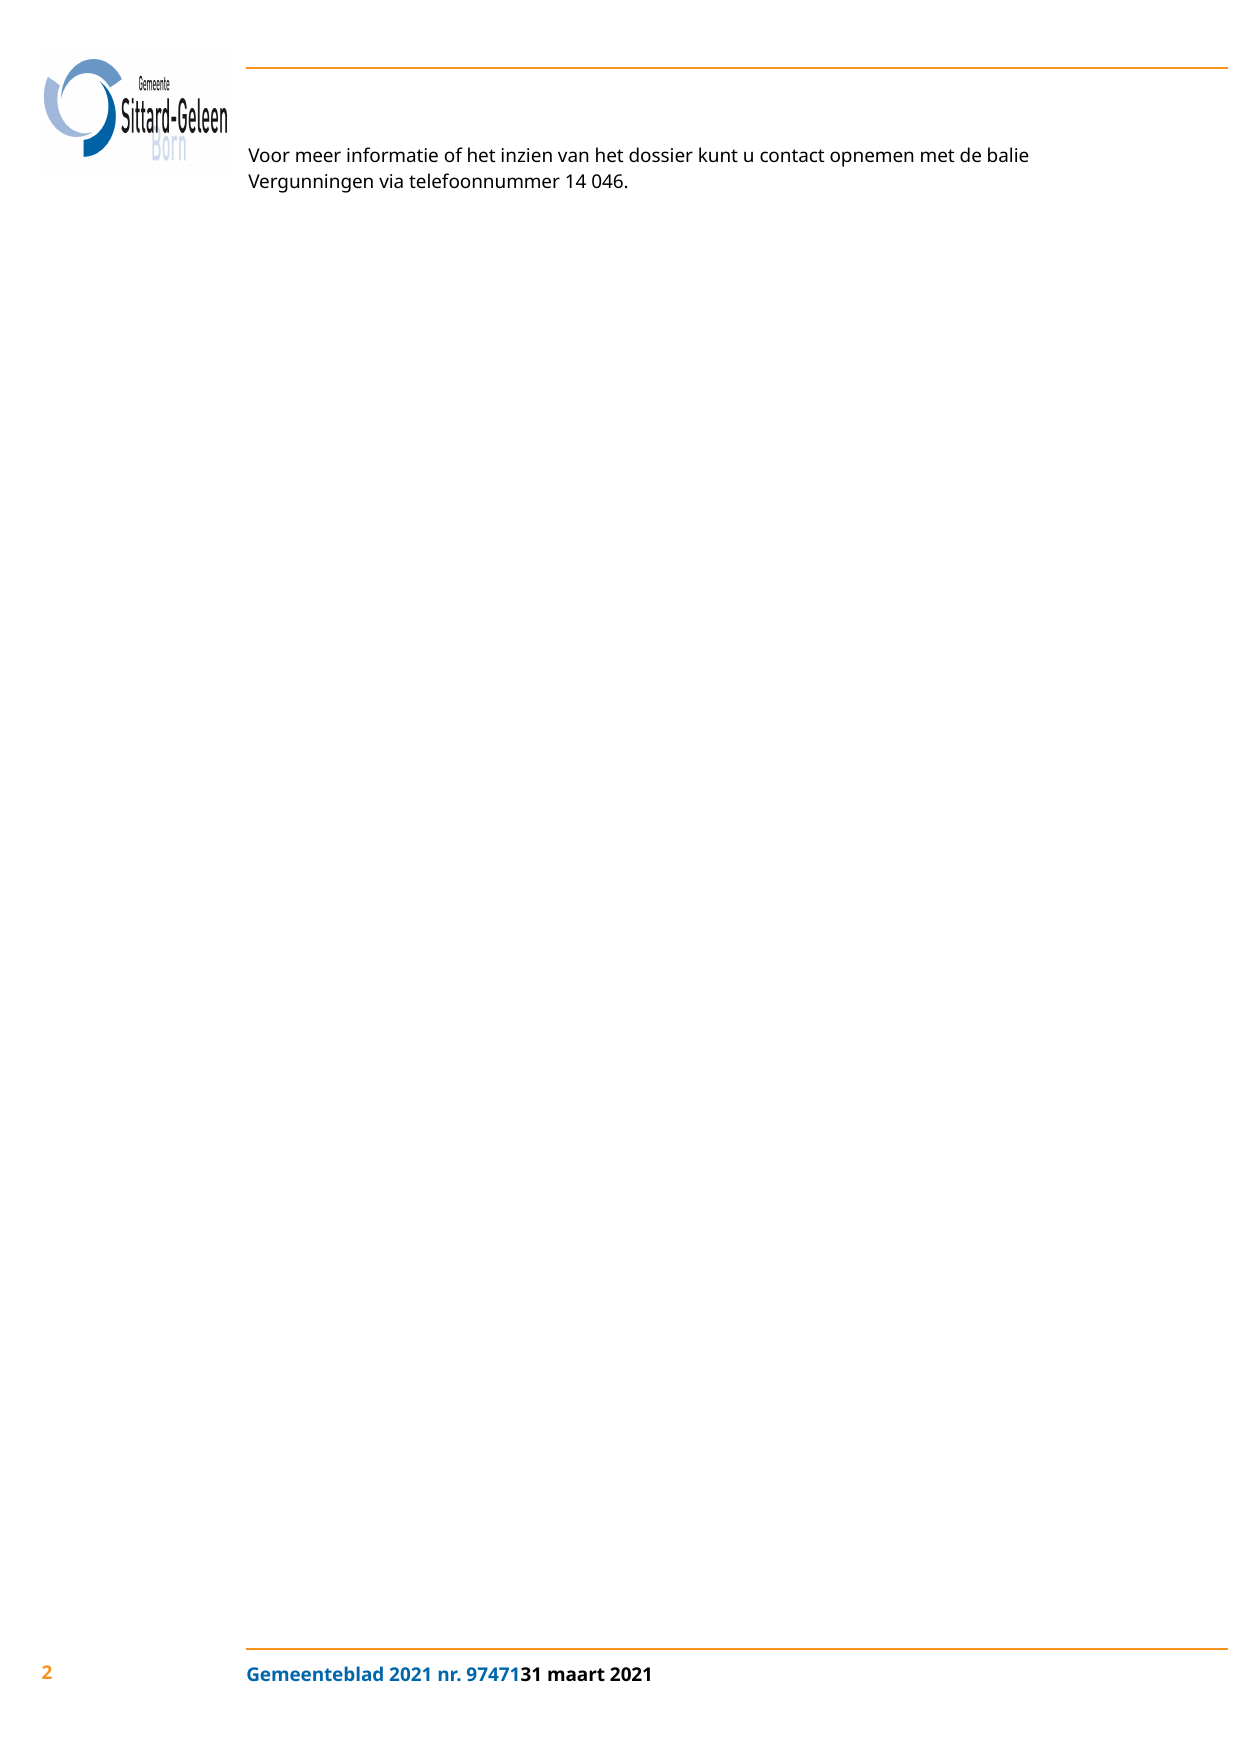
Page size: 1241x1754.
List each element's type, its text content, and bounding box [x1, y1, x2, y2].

picture [41, 47, 231, 172]
text Voor meer informatie of het inzien van het dossier kunt u contact opnemen met de balie Vergunningen via telefoonnummer 14 046. [248, 143, 1152, 194]
